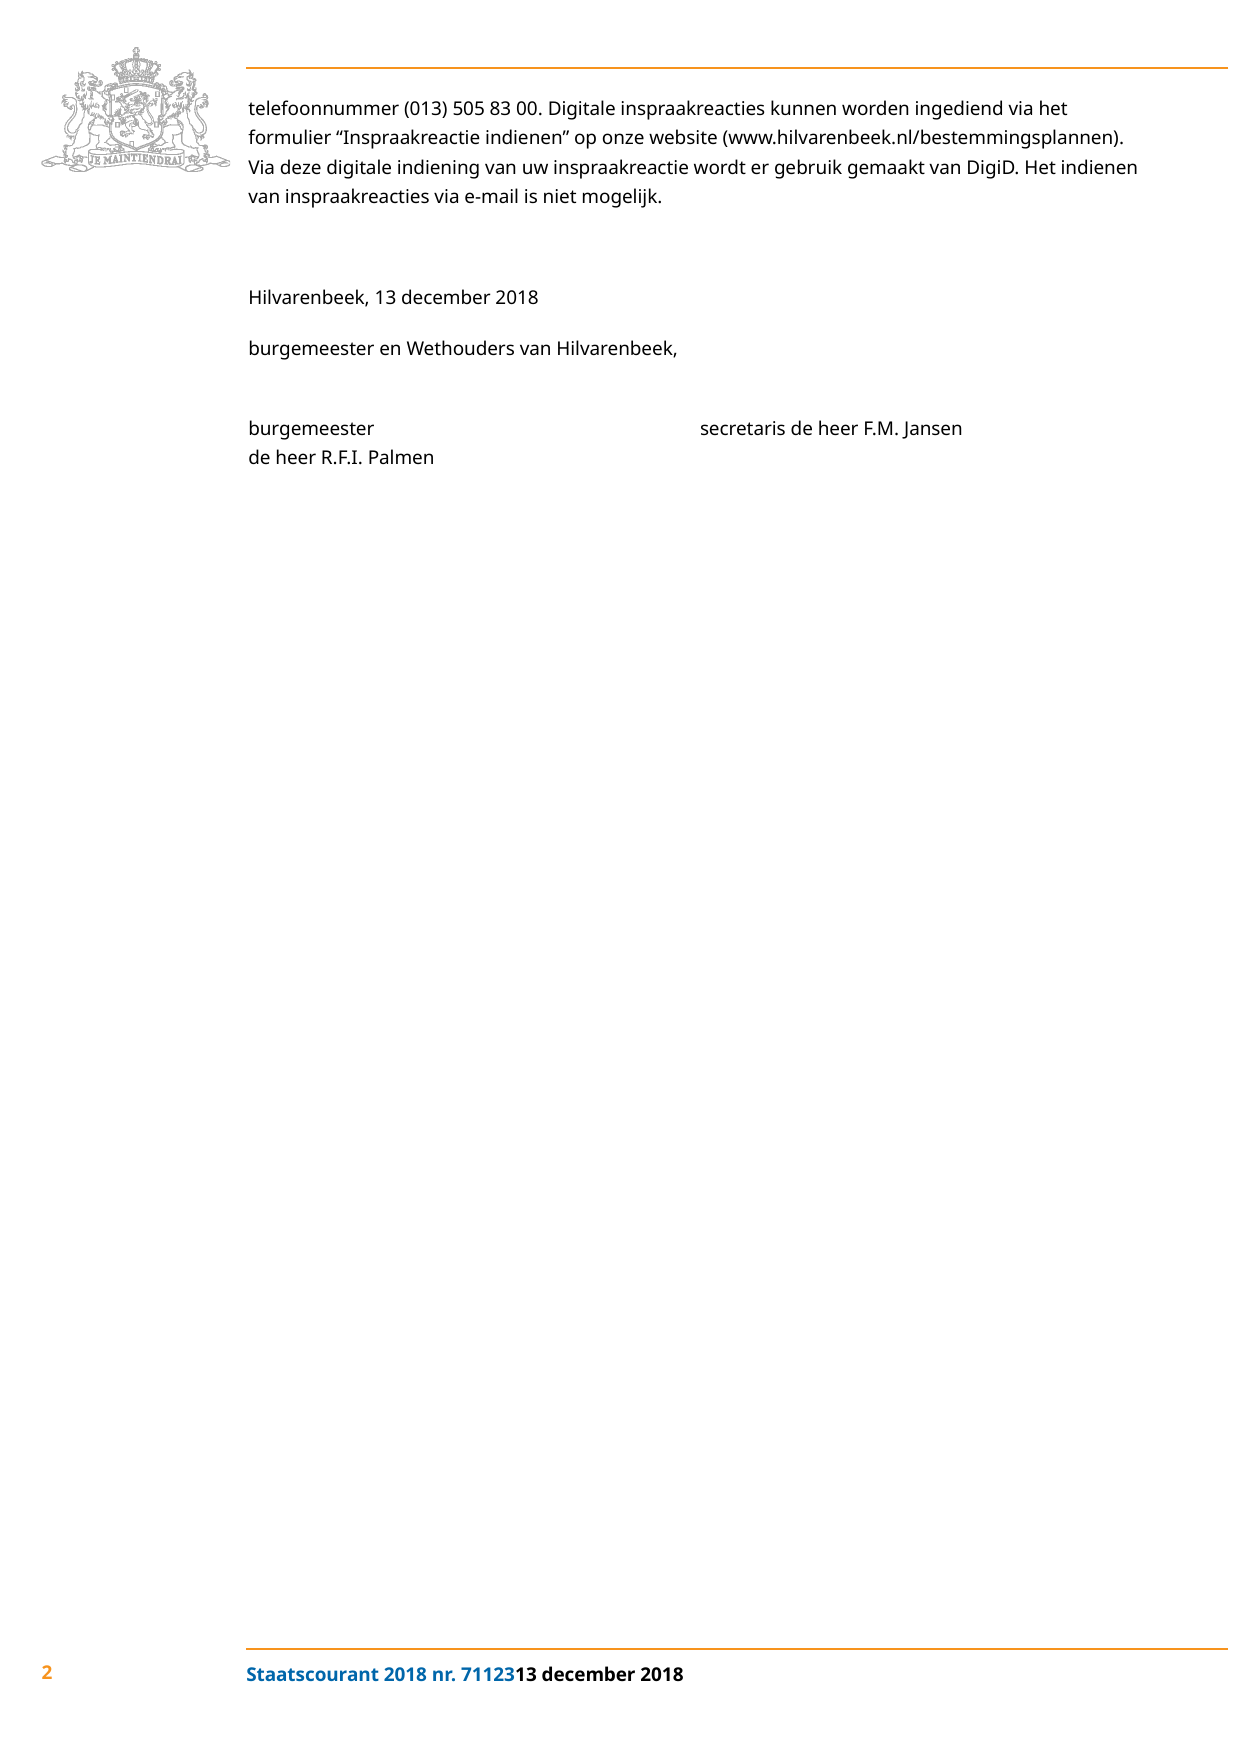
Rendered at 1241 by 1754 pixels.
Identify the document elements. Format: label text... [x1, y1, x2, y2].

picture [41, 47, 231, 172]
text Hilvarenbeek, 13 december 2018 [248, 284, 1152, 310]
text burgemeester en Wethouders van Hilvarenbeek, [248, 335, 1152, 361]
text telefoonnummer (013) 505 83 00. Digitale inspraakreacties kunnen worden ingediend via het formulier “Inspraakreactie indienen” op onze website (www.hilvarenbeek.nl/bestemmingsplannen). Via deze digitale indiening van uw inspraakreactie wordt er gebruik gemaakt van DigiD. Het indienen van inspraakreacties via e-mail is niet mogelijk. [248, 95, 1152, 209]
table_header burgemeester de heer R.F.I. Palmen [248, 415, 700, 470]
table_header secretaris de heer F.M. Jansen [700, 415, 1152, 470]
